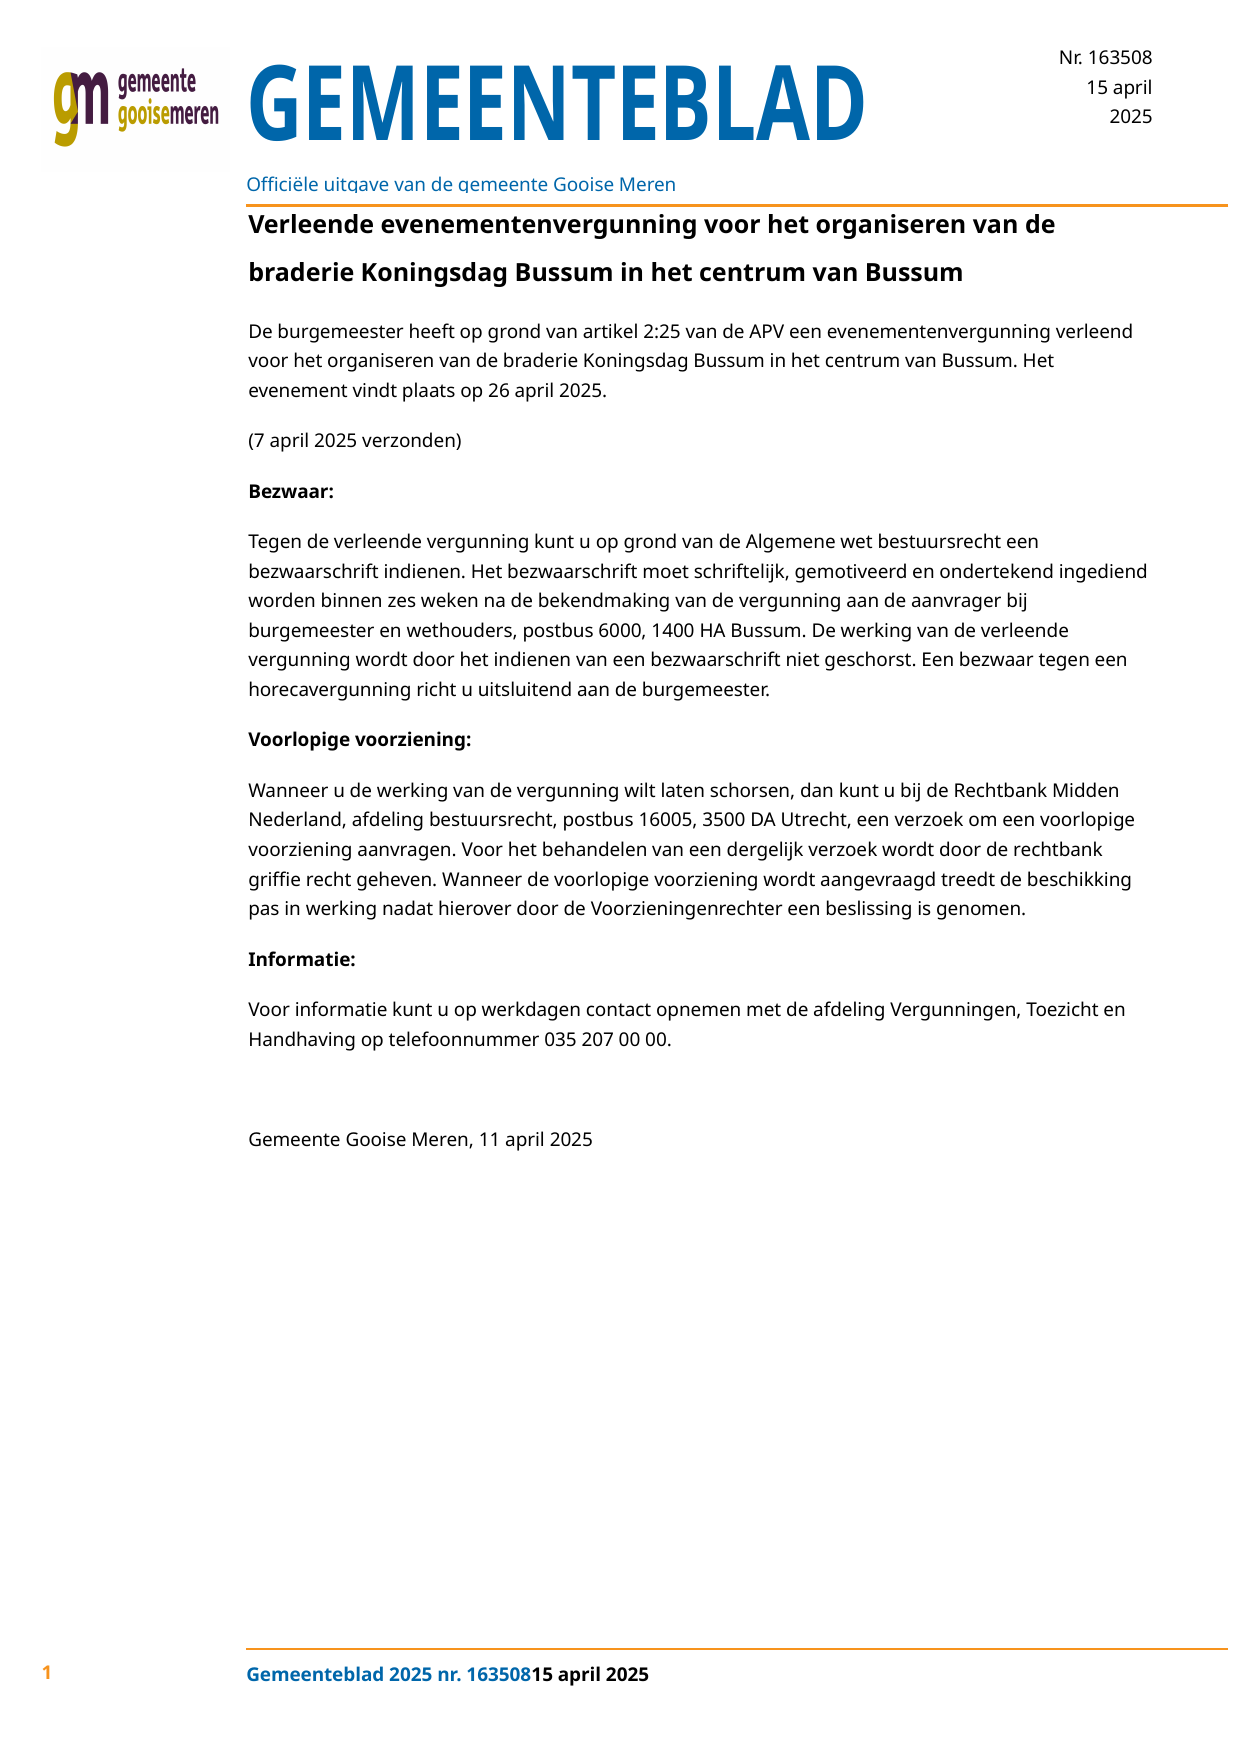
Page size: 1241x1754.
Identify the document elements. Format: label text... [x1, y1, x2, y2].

text Gemeente Gooise Meren, 11 april 2025 [248, 1127, 1152, 1152]
text Voorlopige voorziening: [248, 727, 1152, 752]
text Wanneer u de werking van de vergunning wilt laten schorsen, dan kunt u bij de Rechtbank Midden Nederland, afdeling bestuursrecht, postbus 16005, 3500 DA Utrecht, een verzoek om een voorlopige voorziening aanvragen. Voor het behandelen van een dergelijk verzoek wordt door de rechtbank griffie recht geheven. Wanneer de voorlopige voorziening wordt aangevraagd treedt de beschikking pas in werking nadat hierover door de Voorzieningenrechter een beslissing is genomen. [248, 777, 1152, 921]
text Bezwaar: [248, 478, 1152, 504]
text (7 april 2025 verzonden) [248, 427, 1152, 453]
text Tegen de verleende vergunning kunt u op grond van de Algemene wet bestuursrecht een bezwaarschrift indienen. Het bezwaarschrift moet schriftelijk, gemotiveerd en ondertekend ingediend worden binnen zes weken na de bekendmaking van de vergunning aan de aanvrager bij burgemeester en wethouders, postbus 6000, 1400 HA Bussum. De werking van de verleende vergunning wordt door het indienen van een bezwaarschrift niet geschorst. Een bezwaar tegen een horecavergunning richt u uitsluitend aan de burgemeester. [248, 528, 1152, 702]
text Voor informatie kunt u op werkdagen contact opnemen met de afdeling Vergunningen, Toezicht en Handhaving op telefoonnummer 035 207 00 00. [248, 996, 1152, 1052]
text De burgemeester heeft op grond van artikel 2:25 van de APV een evenementenvergunning verleend voor het organiseren van de braderie Koningsdag Bussum in het centrum van Bussum. Het evenement vindt plaats op 26 april 2025. [248, 318, 1152, 403]
text Informatie: [248, 946, 1152, 972]
picture [41, 47, 231, 172]
text Verleende evenementenvergunning voor het organiseren van de braderie Koningsdag Bussum in het centrum van Bussum [248, 207, 1152, 288]
